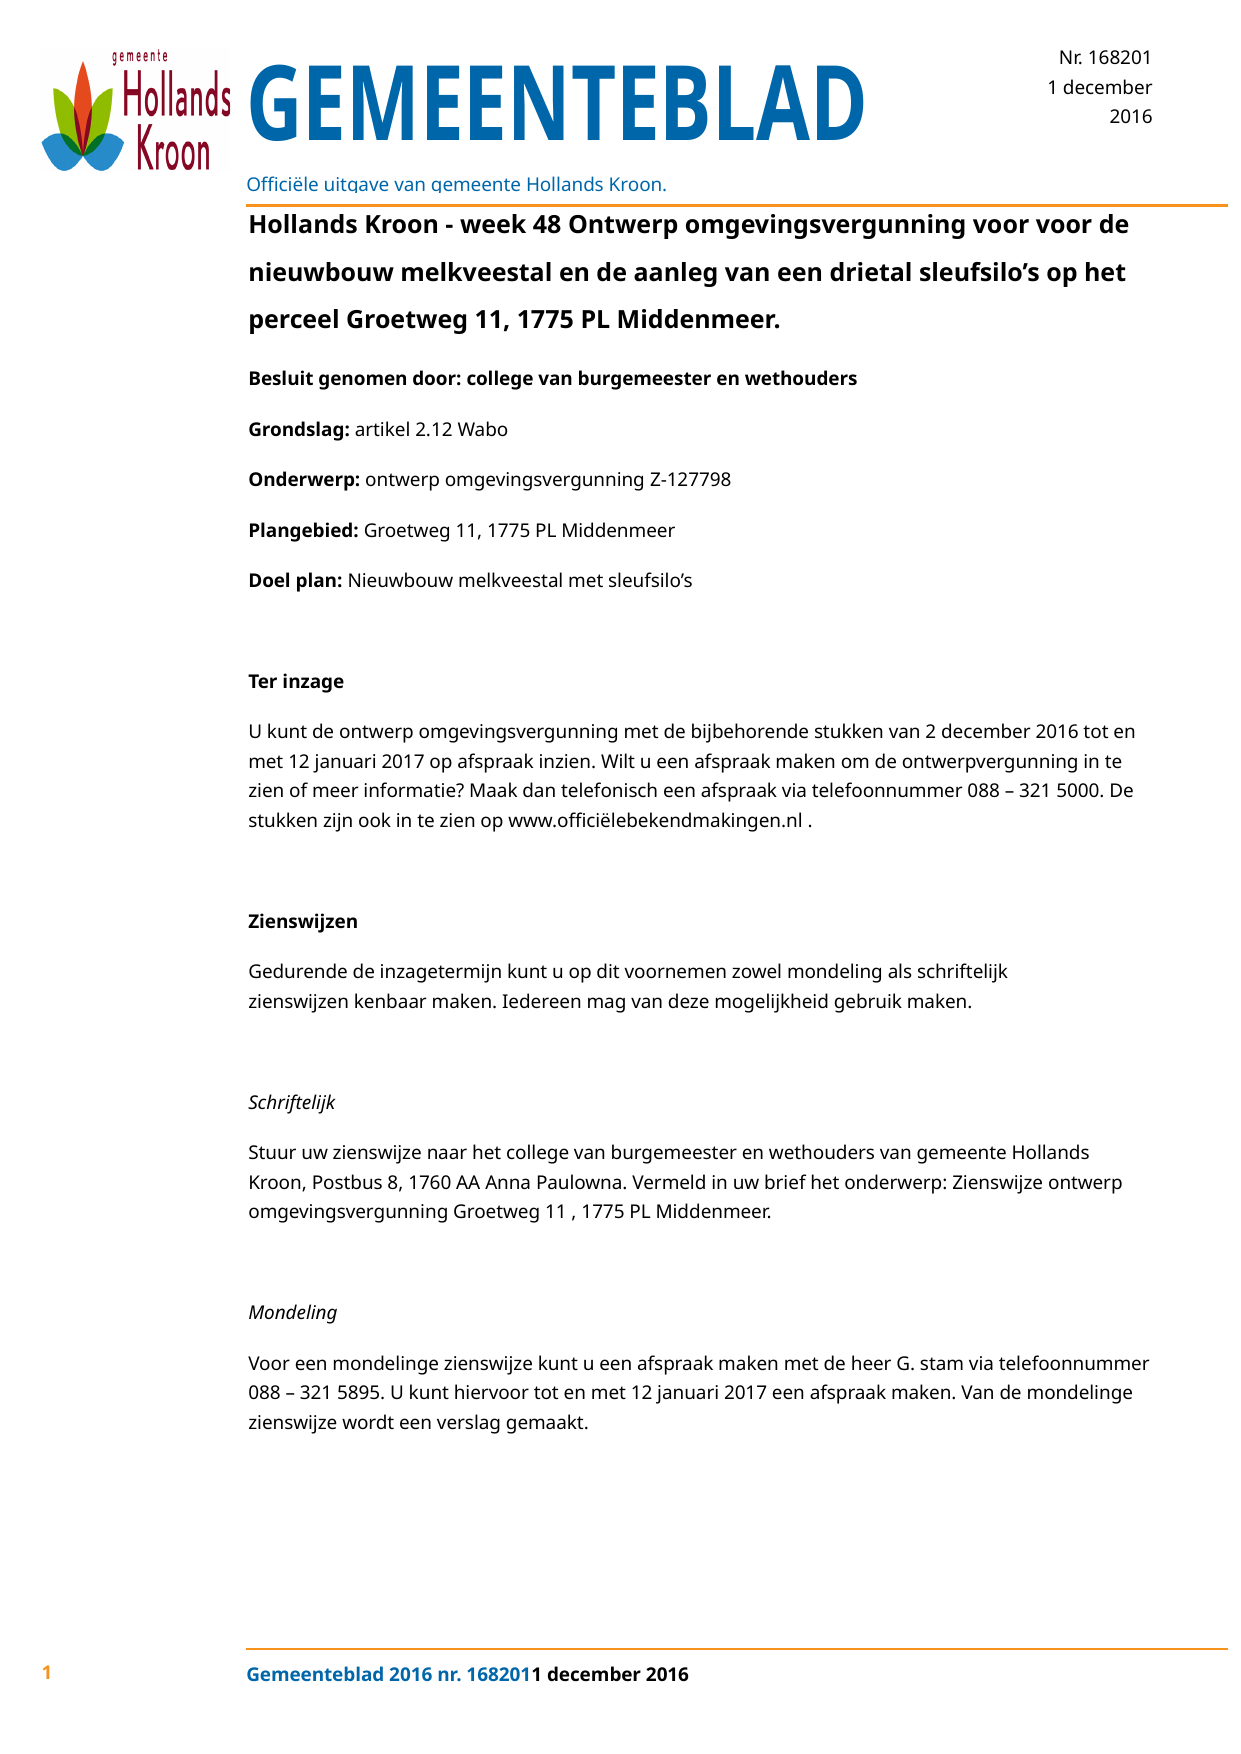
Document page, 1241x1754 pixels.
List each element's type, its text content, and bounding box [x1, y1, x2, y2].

text Plangebied: Groetweg 11, 1775 PL Middenmeer [248, 517, 1152, 542]
text Zienswijzen [248, 908, 1152, 934]
text Schriftelijk [248, 1089, 1152, 1114]
text Besluit genomen door: college van burgemeester en wethouders [248, 366, 1152, 391]
text Grondslag: artikel 2.12 Wabo [248, 416, 1152, 442]
text Gedurende de inzagetermijn kunt u op dit voornemen zowel mondeling als schriftelijk zienswijzen kenbaar maken. Iedereen mag van deze mogelijkheid gebruik maken. [248, 958, 1152, 1014]
text Mondeling [248, 1299, 1152, 1325]
text Doel plan: Nieuwbouw melkveestal met sleufsilo’s [248, 567, 1152, 593]
text U kunt de ontwerp omgevingsvergunning met de bijbehorende stukken van 2 december 2016 tot en met 12 januari 2017 op afspraak inzien. Wilt u een afspraak maken om de ontwerpvergunning in te zien of meer informatie? Maak dan telefonisch een afspraak via telefoonnummer 088 – 321 5000. De stukken zijn ook in te zien op www.officiëlebekendmakingen.nl . [248, 718, 1152, 833]
text Voor een mondelinge zienswijze kunt u een afspraak maken met de heer G. stam via telefoonnummer 088 – 321 5895. U kunt hiervoor tot en met 12 januari 2017 een afspraak maken. Van de mondelinge zienswijze wordt een verslag gemaakt. [248, 1350, 1152, 1434]
text Hollands Kroon - week 48 Ontwerp omgevingsvergunning voor voor de nieuwbouw melkveestal en de aanleg van een drietal sleufsilo’s op het perceel Groetweg 11, 1775 PL Middenmeer. [248, 207, 1152, 336]
text Onderwerp: ontwerp omgevingsvergunning Z-127798 [248, 466, 1152, 492]
text Stuur uw zienswijze naar het college van burgemeester en wethouders van gemeente Hollands Kroon, Postbus 8, 1760 AA Anna Paulowna. Vermeld in uw brief het onderwerp: Zienswijze ontwerp omgevingsvergunning Groetweg 11 , 1775 PL Middenmeer. [248, 1139, 1152, 1224]
text Ter inzage [248, 668, 1152, 694]
picture [41, 47, 231, 172]
